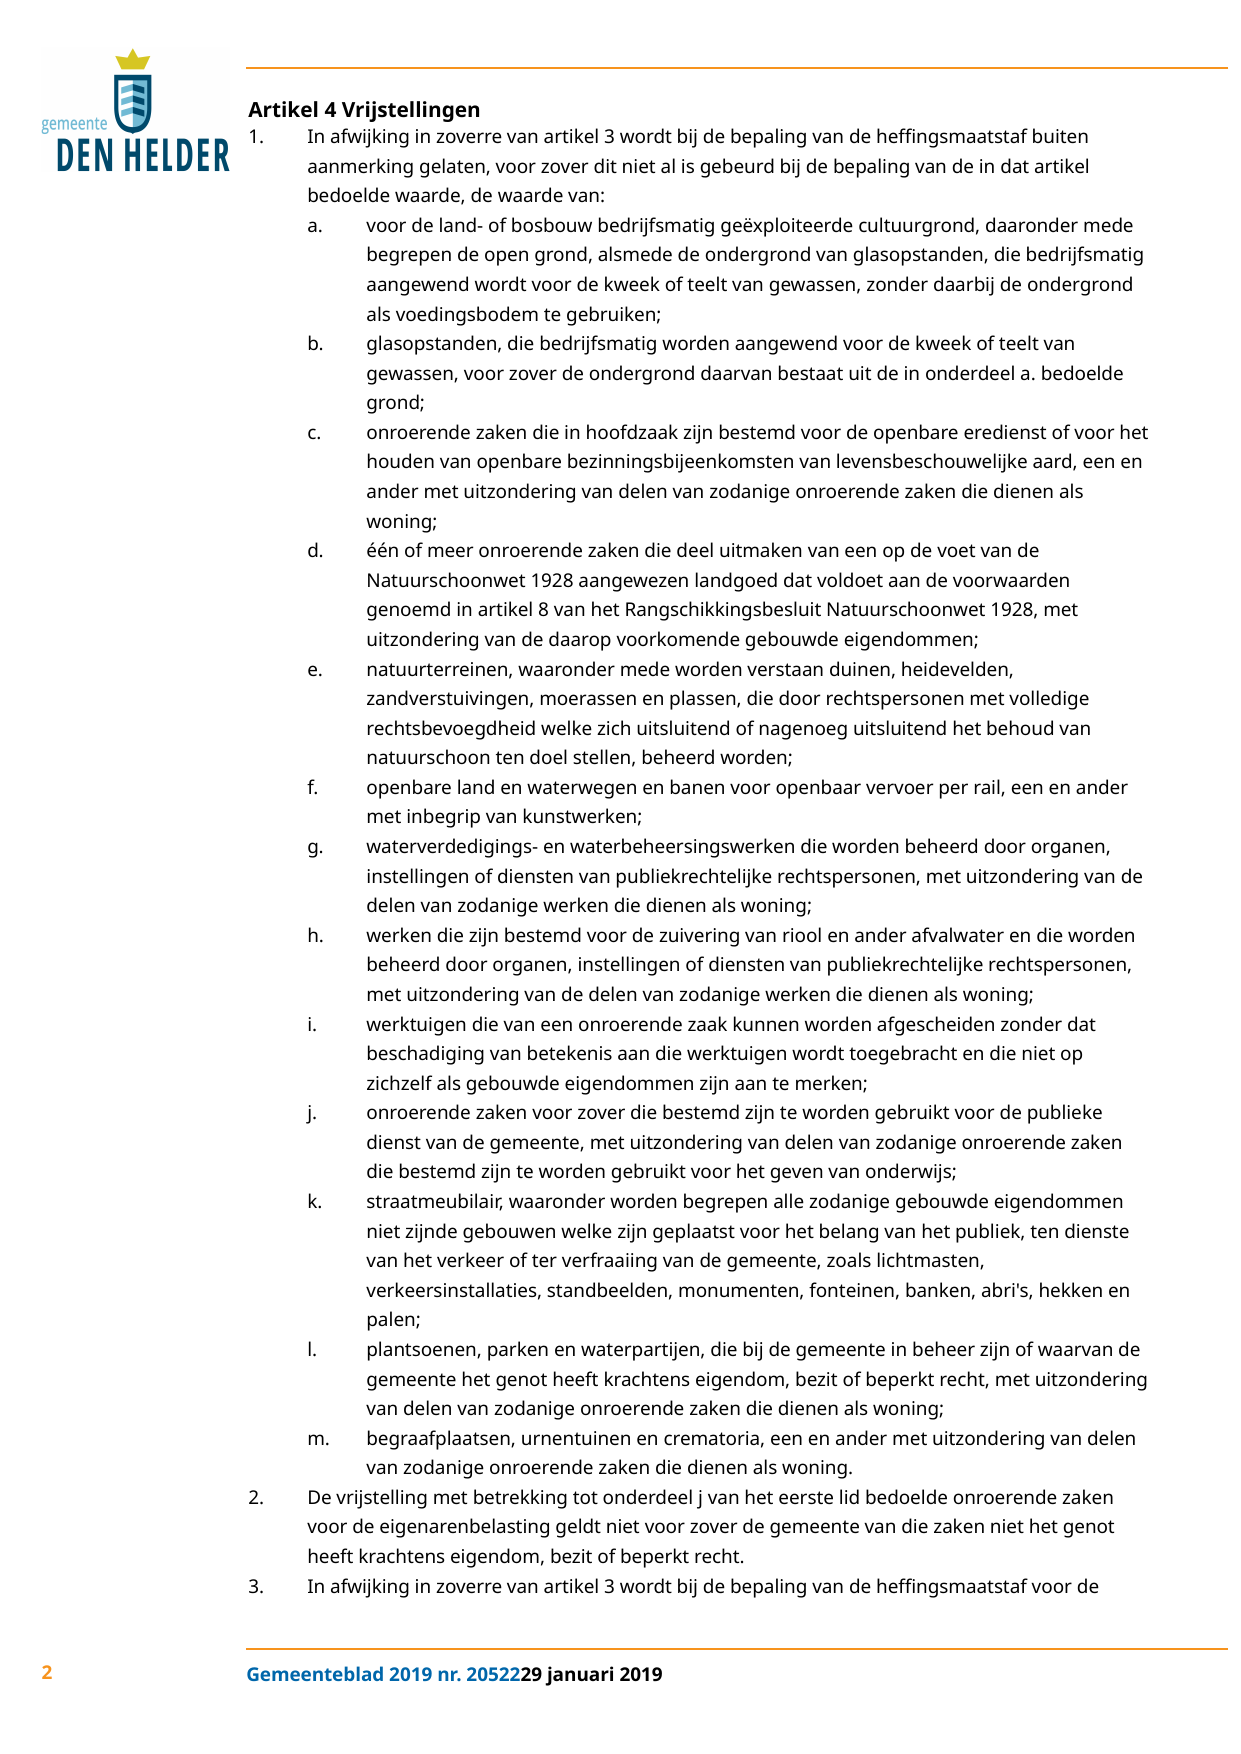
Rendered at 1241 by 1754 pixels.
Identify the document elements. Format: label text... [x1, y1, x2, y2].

text Artikel 4 Vrijstellingen [248, 95, 1152, 123]
list onroerende zaken voor zover die bestemd zijn te worden gebruikt voor de publieke dienst van de gemeente, met uitzondering van delen van zodanige onroerende zaken die bestemd zijn te worden gebruikt voor het geven van onderwijs; [307, 1099, 1152, 1184]
picture [182, 144, 187, 165]
list plantsoenen, parken en waterpartijen, die bij de gemeente in beheer zijn of waarvan de gemeente het genot heeft krachtens eigendom, bezit of beperkt recht, met uitzondering van delen van zodanige onroerende zaken die dienen als woning; [307, 1336, 1152, 1421]
picture [41, 47, 231, 172]
list één of meer onroerende zaken die deel uitmaken van een op de voet van de Natuurschoonwet 1928 aangewezen landgoed dat voldoet aan de voorwaarden genoemd in artikel 8 van het Rangschikkingsbesluit Natuurschoonwet 1928, met uitzondering van de daarop voorkomende gebouwde eigendommen; [307, 537, 1152, 652]
list glasopstanden, die bedrijfsmatig worden aangewend voor de kweek of teelt van gewassen, voor zover de ondergrond daarvan bestaat uit de in onderdeel a. bedoelde grond; [307, 330, 1152, 415]
list waterverdedigings- en waterbeheersingswerken die worden beheerd door organen, instellingen of diensten van publiekrechtelijke rechtspersonen, met uitzondering van de delen van zodanige werken die dienen als woning; [307, 833, 1152, 918]
picture [100, 154, 106, 172]
list begraafplaatsen, urnentuinen en crematoria, een en ander met uitzondering van delen van zodanige onroerende zaken die dienen als woning. [307, 1425, 1152, 1480]
picture [63, 144, 68, 165]
list In afwijking in zoverre van artikel 3 wordt bij de bepaling van de heffingsmaatstaf voor de [248, 1573, 1152, 1598]
list werktuigen die van een onroerende zaak kunnen worden afgescheiden zonder dat beschadiging van betekenis aan die werktuigen wordt toegebracht en die niet op zichzelf als gebouwde eigendommen zijn aan te merken; [307, 1011, 1152, 1096]
picture [220, 160, 224, 172]
list natuurterreinen, waaronder mede worden verstaan duinen, heidevelden, zandverstuivingen, moerassen en plassen, die door rechtspersonen met volledige rechtsbevoegdheid welke zich uitsluitend of nagenoeg uitsluitend het behoud van natuurschoon ten doel stellen, beheerd worden; [307, 656, 1152, 770]
list In afwijking in zoverre van artikel 3 wordt bij de bepaling van de heffingsmaatstaf buiten aanmerking gelaten, voor zover dit niet al is gebeurd bij de bepaling van de in dat artikel bedoelde waarde, de waarde van: [248, 123, 1152, 208]
list voor de land- of bosbouw bedrijfsmatig geëxploiteerde cultuurgrond, daaronder mede begrepen de open grond, alsmede de ondergrond van glasopstanden, die bedrijfsmatig aangewend wordt voor de kweek of teelt van gewassen, zonder daarbij de ondergrond als voedingsbodem te gebruiken; [307, 212, 1152, 326]
list De vrijstelling met betrekking tot onderdeel j van het eerste lid bedoelde onroerende zaken voor de eigenarenbelasting geldt niet voor zover de gemeente van die zaken niet het genot heeft krachtens eigendom, bezit of beperkt recht. [248, 1484, 1152, 1569]
list werken die zijn bestemd voor de zuivering van riool en ander afvalwater en die worden beheerd door organen, instellingen of diensten van publiekrechtelijke rechtspersonen, met uitzondering van de delen van zodanige werken die dienen als woning; [307, 922, 1152, 1007]
list openbare land en waterwegen en banen voor openbaar vervoer per rail, een en ander met inbegrip van kunstwerken; [307, 774, 1152, 829]
picture [130, 157, 135, 172]
list straatmeubilair, waaronder worden begrepen alle zodanige gebouwde eigendommen niet zijnde gebouwen welke zijn geplaatst voor het belang van het publiek, ten dienste van het verkeer of ter verfraaiing van de gemeente, zoals lichtmasten, verkeersinstallaties, standbeelden, monumenten, fonteinen, banken, abri's, hekken en palen; [307, 1188, 1152, 1332]
list onroerende zaken die in hoofdzaak zijn bestemd voor de openbare eredienst of voor het houden van openbare bezinningsbijeenkomsten van levensbeschouwelijke aard, een en ander met uitzondering van delen van zodanige onroerende zaken die dienen als woning; [307, 419, 1152, 533]
